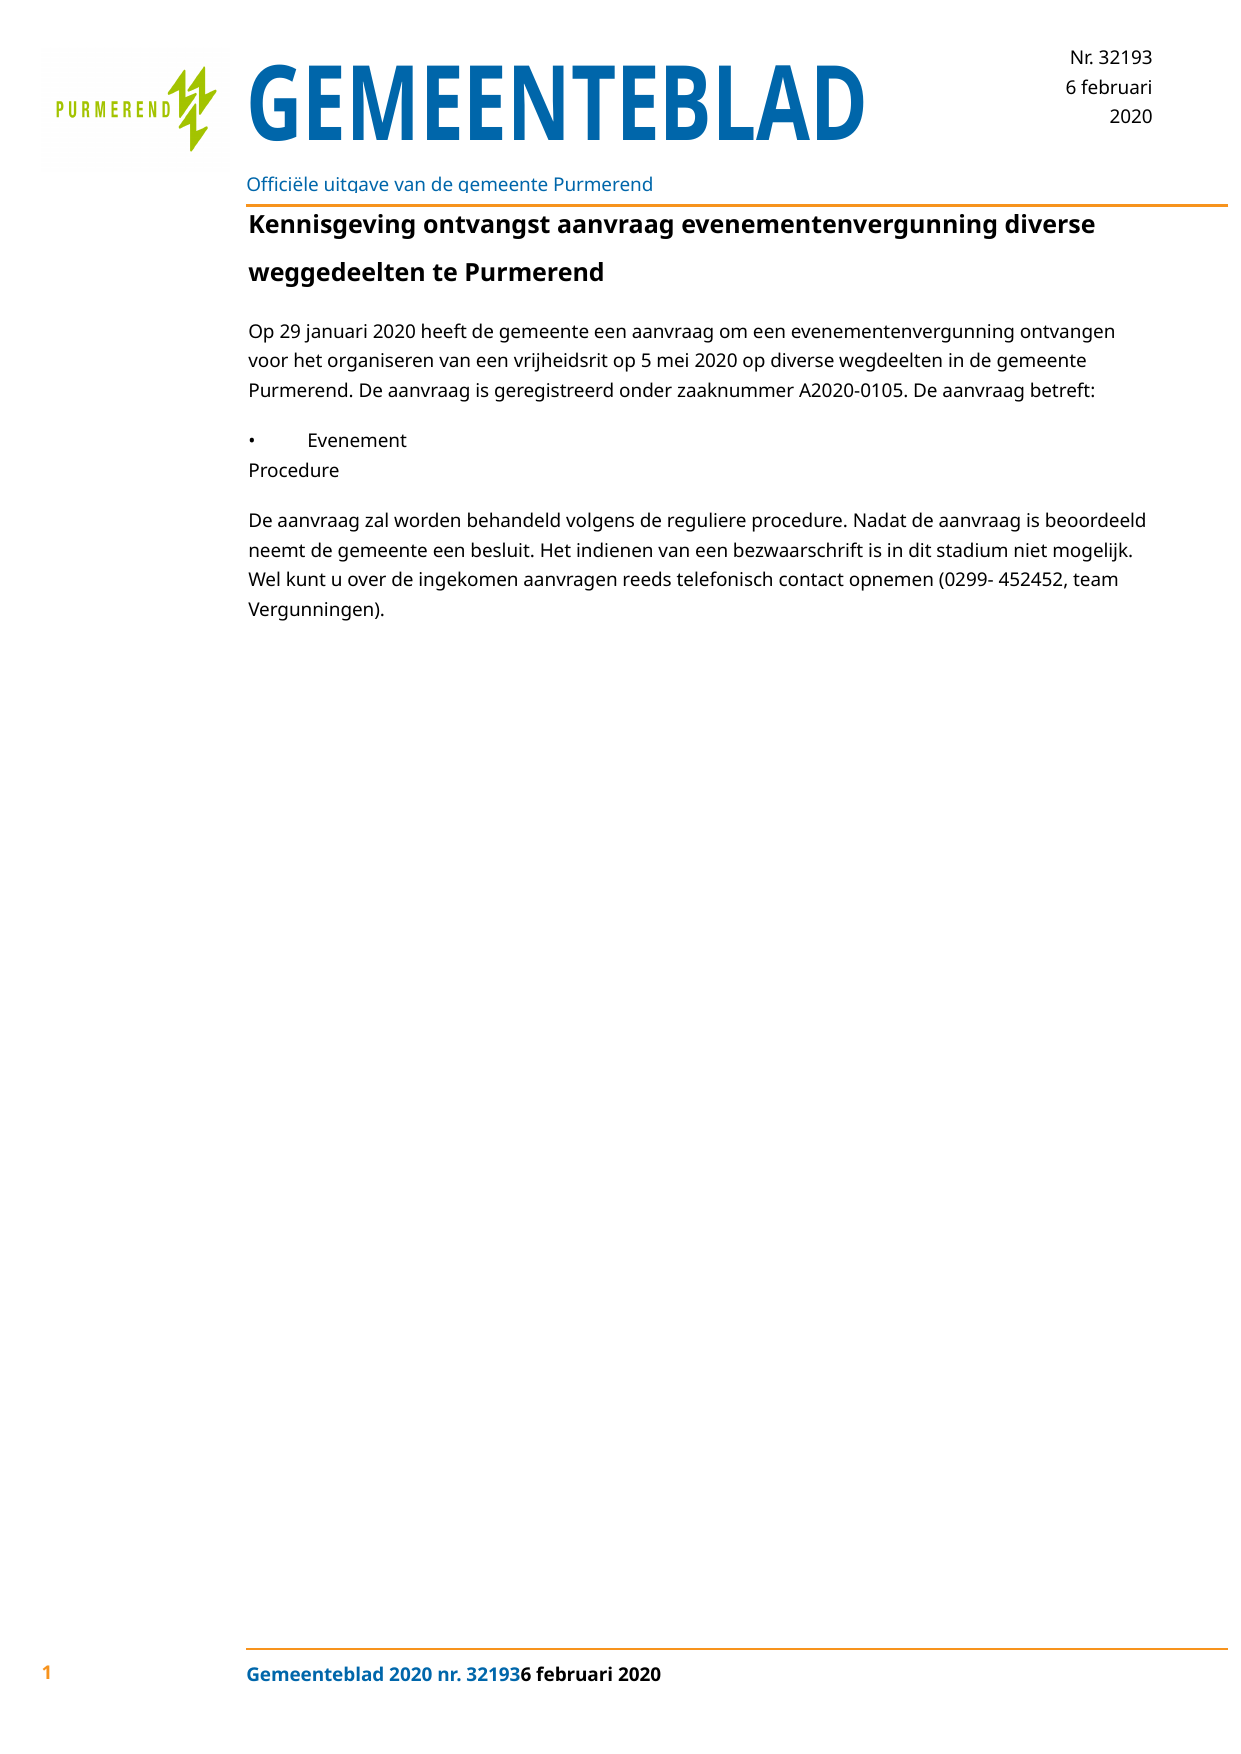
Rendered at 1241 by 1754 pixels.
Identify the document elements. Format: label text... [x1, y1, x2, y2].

text Kennisgeving ontvangst aanvraag evenementenvergunning diverse weggedeelten te Purmerend [248, 207, 1152, 288]
text Procedure [248, 457, 1152, 483]
text Op 29 januari 2020 heeft de gemeente een aanvraag om een evenementenvergunning ontvangen voor het organiseren van een vrijheidsrit op 5 mei 2020 op diverse wegdeelten in de gemeente Purmerend. De aanvraag is geregistreerd onder zaaknummer A2020-0105. De aanvraag betreft: [248, 318, 1152, 403]
picture [41, 47, 231, 172]
text De aanvraag zal worden behandeld volgens de reguliere procedure. Nadat de aanvraag is beoordeeld neemt de gemeente een besluit. Het indienen van een bezwaarschrift is in dit stadium niet mogelijk. Wel kunt u over de ingekomen aanvragen reeds telefonisch contact opnemen (0299- 452452, team Vergunningen). [248, 507, 1152, 622]
list Evenement [248, 427, 1152, 453]
